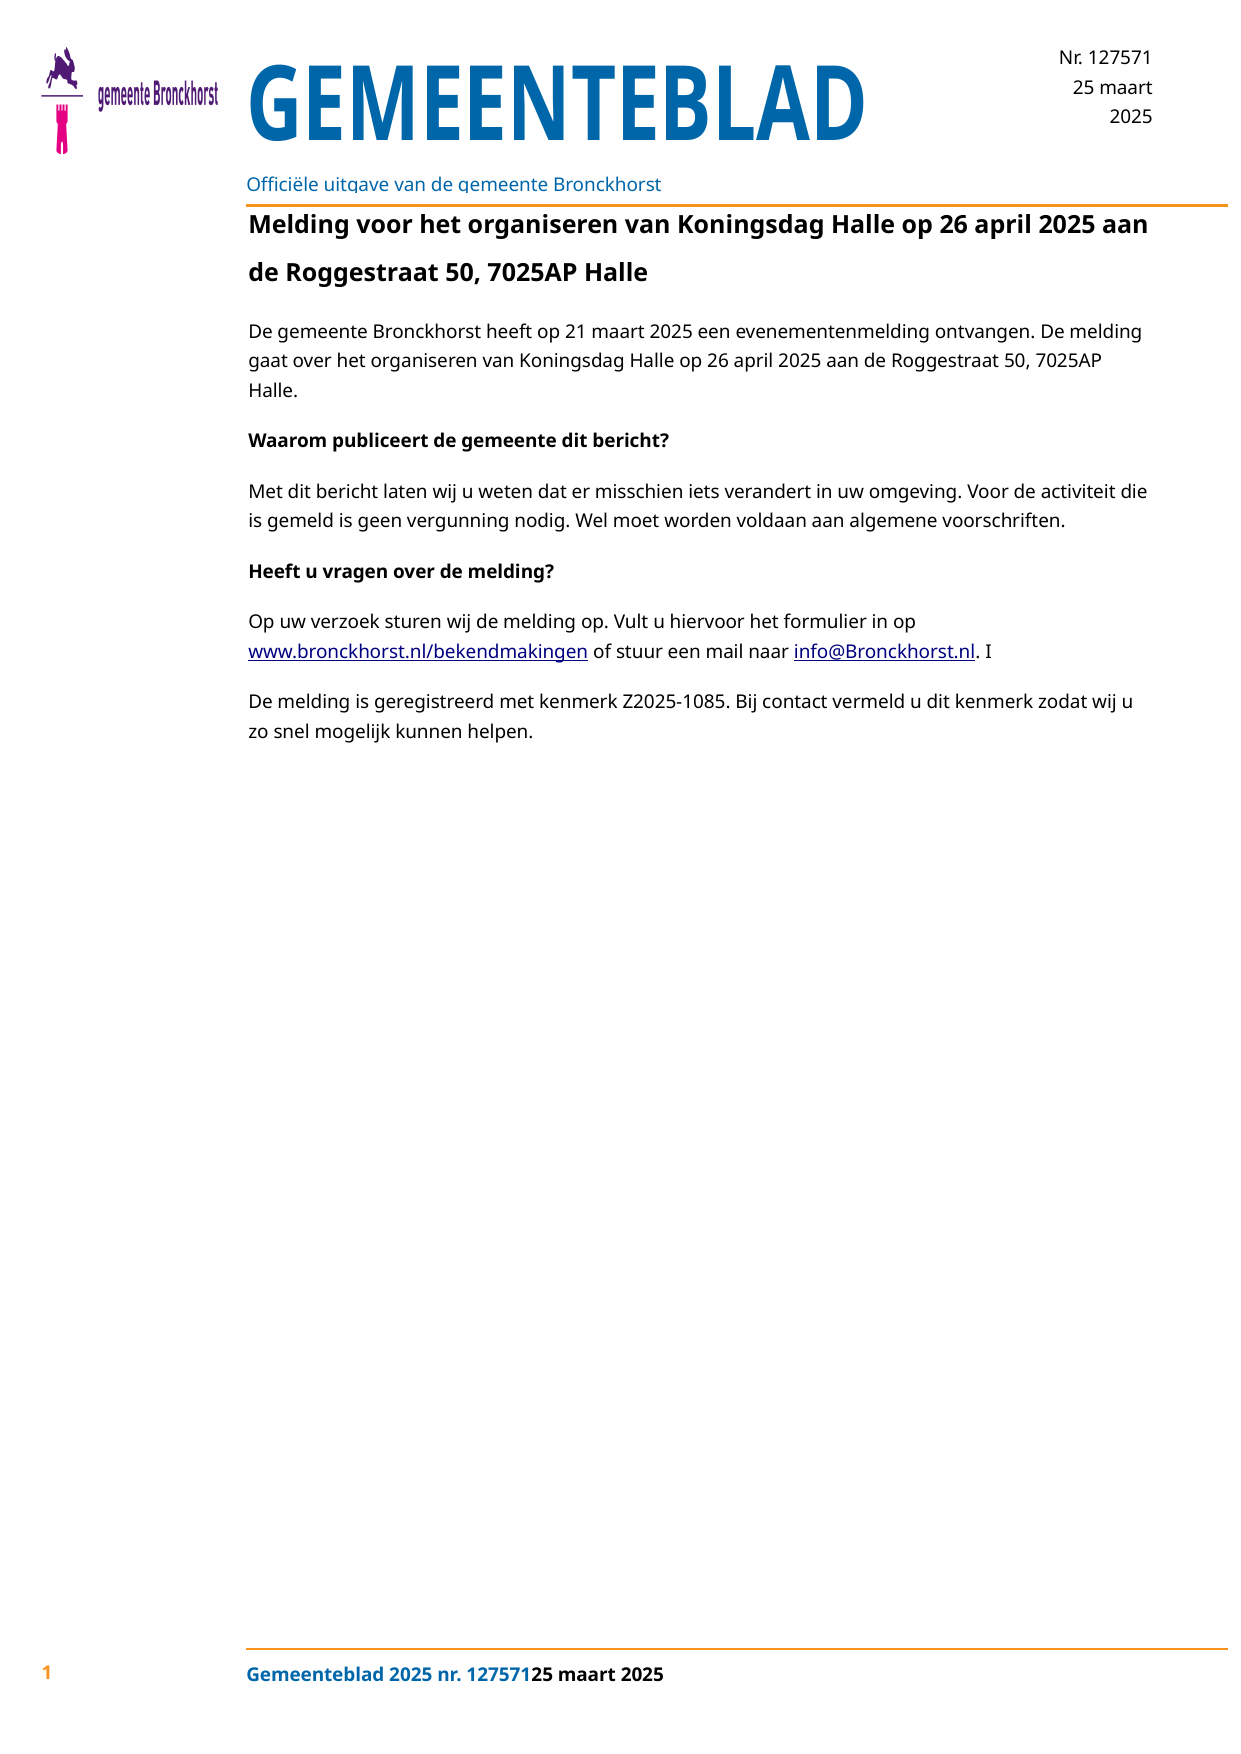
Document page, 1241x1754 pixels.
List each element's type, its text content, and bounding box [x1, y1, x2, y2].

text Met dit bericht laten wij u weten dat er misschien iets verandert in uw omgeving. Voor de activiteit die is gemeld is geen vergunning nodig. Wel moet worden voldaan aan algemene voorschriften. [248, 478, 1152, 533]
text Op uw verzoek sturen wij de melding op. Vult u hiervoor het formulier in op www.bronckhorst.nl/bekendmakingen of stuur een mail naar info@Bronckhorst.nl. I [248, 608, 1152, 664]
text Heeft u vragen over de melding? [248, 558, 1152, 584]
text De melding is geregistreerd met kenmerk Z2025-1085. Bij contact vermeld u dit kenmerk zodat wij u zo snel mogelijk kunnen helpen. [248, 688, 1152, 744]
text De gemeente Bronckhorst heeft op 21 maart 2025 een evenementenmelding ontvangen. De melding gaat over het organiseren van Koningsdag Halle op 26 april 2025 aan de Roggestraat 50, 7025AP Halle. [248, 318, 1152, 403]
text Waarom publiceert de gemeente dit bericht? [248, 427, 1152, 453]
text Melding voor het organiseren van Koningsdag Halle op 26 april 2025 aan de Roggestraat 50, 7025AP Halle [248, 207, 1152, 288]
picture [41, 47, 231, 172]
